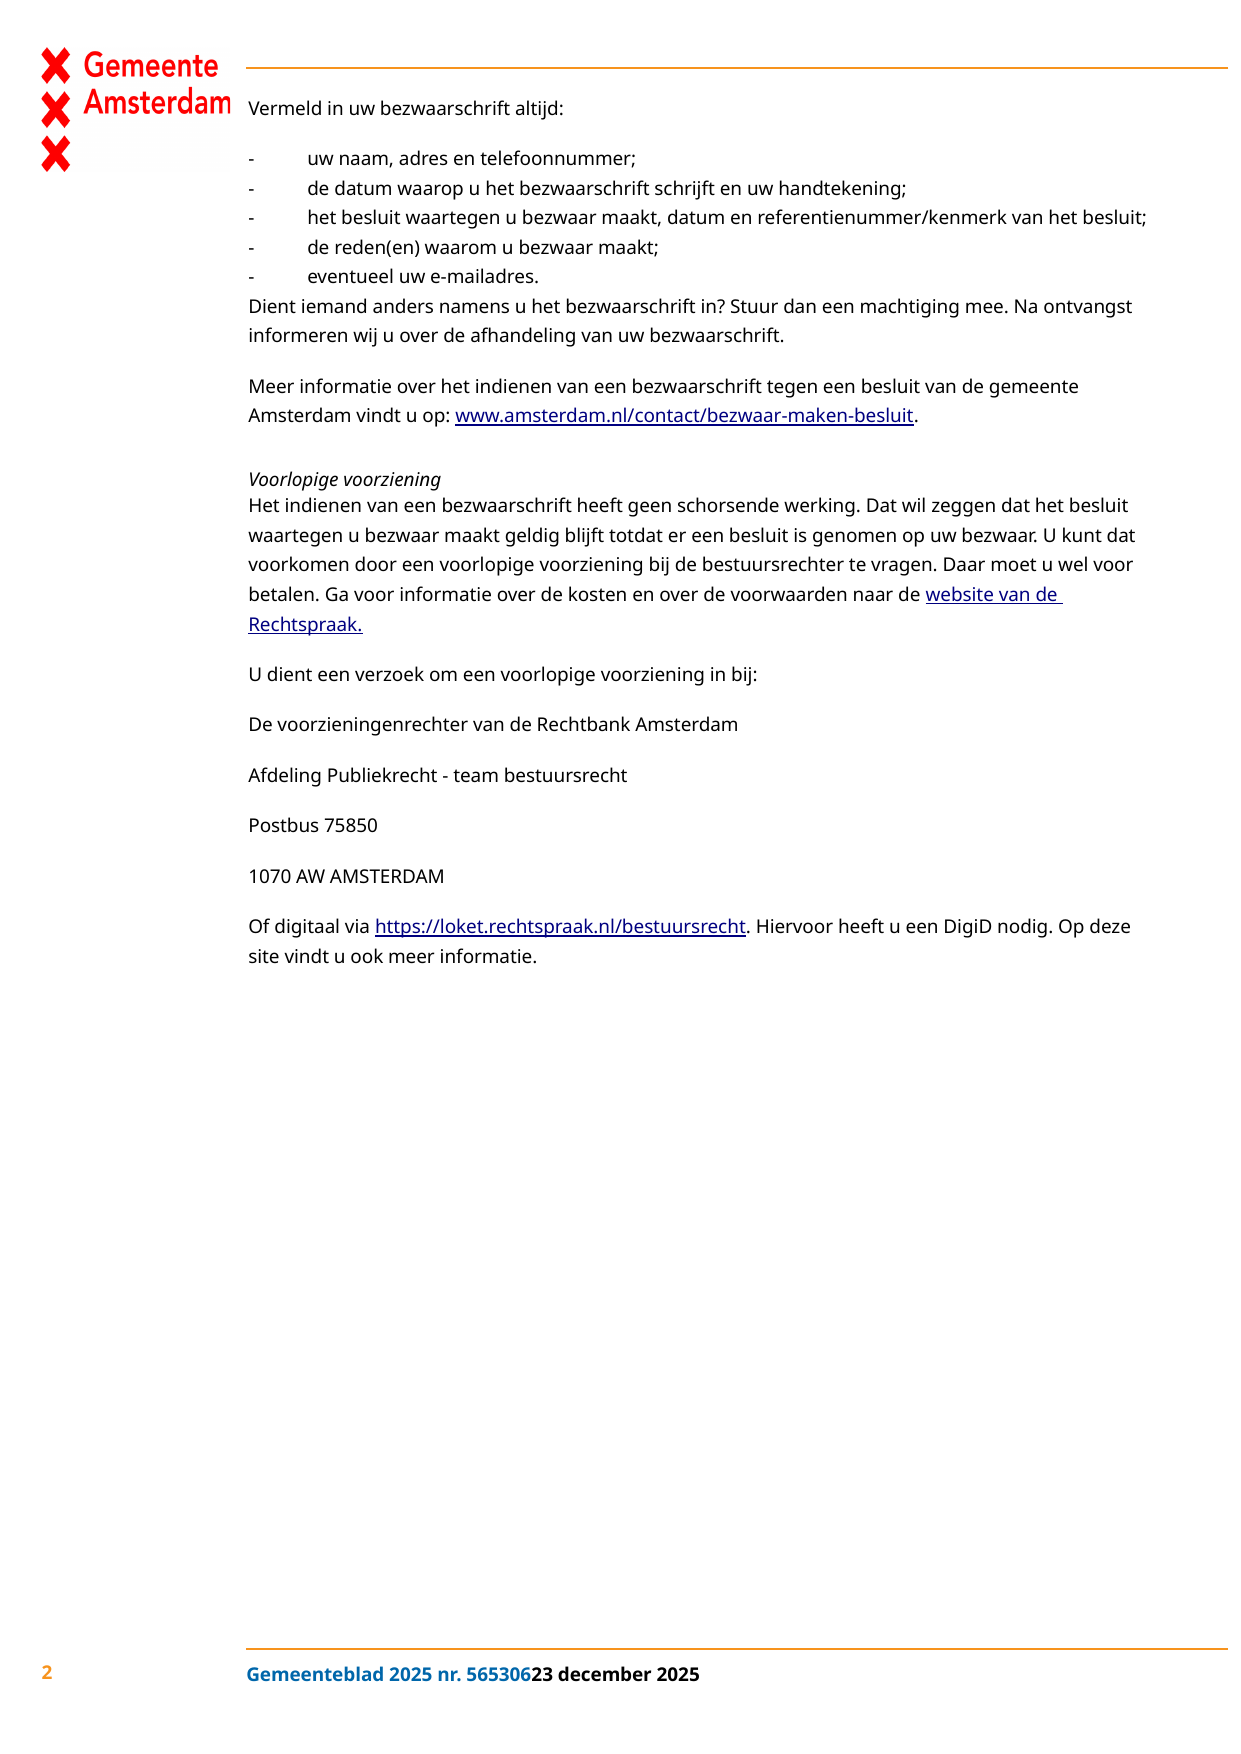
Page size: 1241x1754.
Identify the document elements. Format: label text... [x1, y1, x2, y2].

list uw naam, adres en telefoonnummer; [248, 145, 1152, 171]
text Afdeling Publiekrecht - team bestuursrecht [248, 762, 1152, 788]
text Vermeld in uw bezwaarschrift altijd: [248, 95, 1152, 121]
list eventueel uw e-mailadres. [248, 263, 1152, 289]
list de datum waarop u het bezwaarschrift schrijft en uw handtekening; [248, 175, 1152, 201]
text Postbus 75850 [248, 812, 1152, 838]
text Dient iemand anders namens u het bezwaarschrift in? Stuur dan een machtiging mee. Na ontvangst informeren wij u over de afhandeling van uw bezwaarschrift. [248, 293, 1152, 348]
text U dient een verzoek om een voorlopige voorziening in bij: [248, 661, 1152, 687]
text Het indienen van een bezwaarschrift heeft geen schorsende werking. Dat wil zeggen dat het besluit waartegen u bezwaar maakt geldig blijft totdat er een besluit is genomen op uw bezwaar. U kunt dat voorkomen door een voorlopige voorziening bij de bestuursrechter te vragen. Daar moet u wel voor betalen. Ga voor informatie over de kosten en over de voorwaarden naar de website van de Rechtspraak. [248, 492, 1152, 636]
text Meer informatie over het indienen van een bezwaarschrift tegen een besluit van de gemeente Amsterdam vindt u op: www.amsterdam.nl/contact/bezwaar-maken-besluit. [248, 373, 1152, 428]
list het besluit waartegen u bezwaar maakt, datum en referentienummer/kenmerk van het besluit; [248, 204, 1152, 230]
text 1070 AW AMSTERDAM [248, 863, 1152, 888]
text Voorlopige voorziening [248, 467, 1152, 492]
picture [41, 47, 231, 172]
list de reden(en) waarom u bezwaar maakt; [248, 234, 1152, 260]
text Of digitaal via https://loket.rechtspraak.nl/bestuursrecht. Hiervoor heeft u een DigiD nodig. Op deze site vindt u ook meer informatie. [248, 913, 1152, 968]
text De voorzieningenrechter van de Rechtbank Amsterdam [248, 712, 1152, 737]
